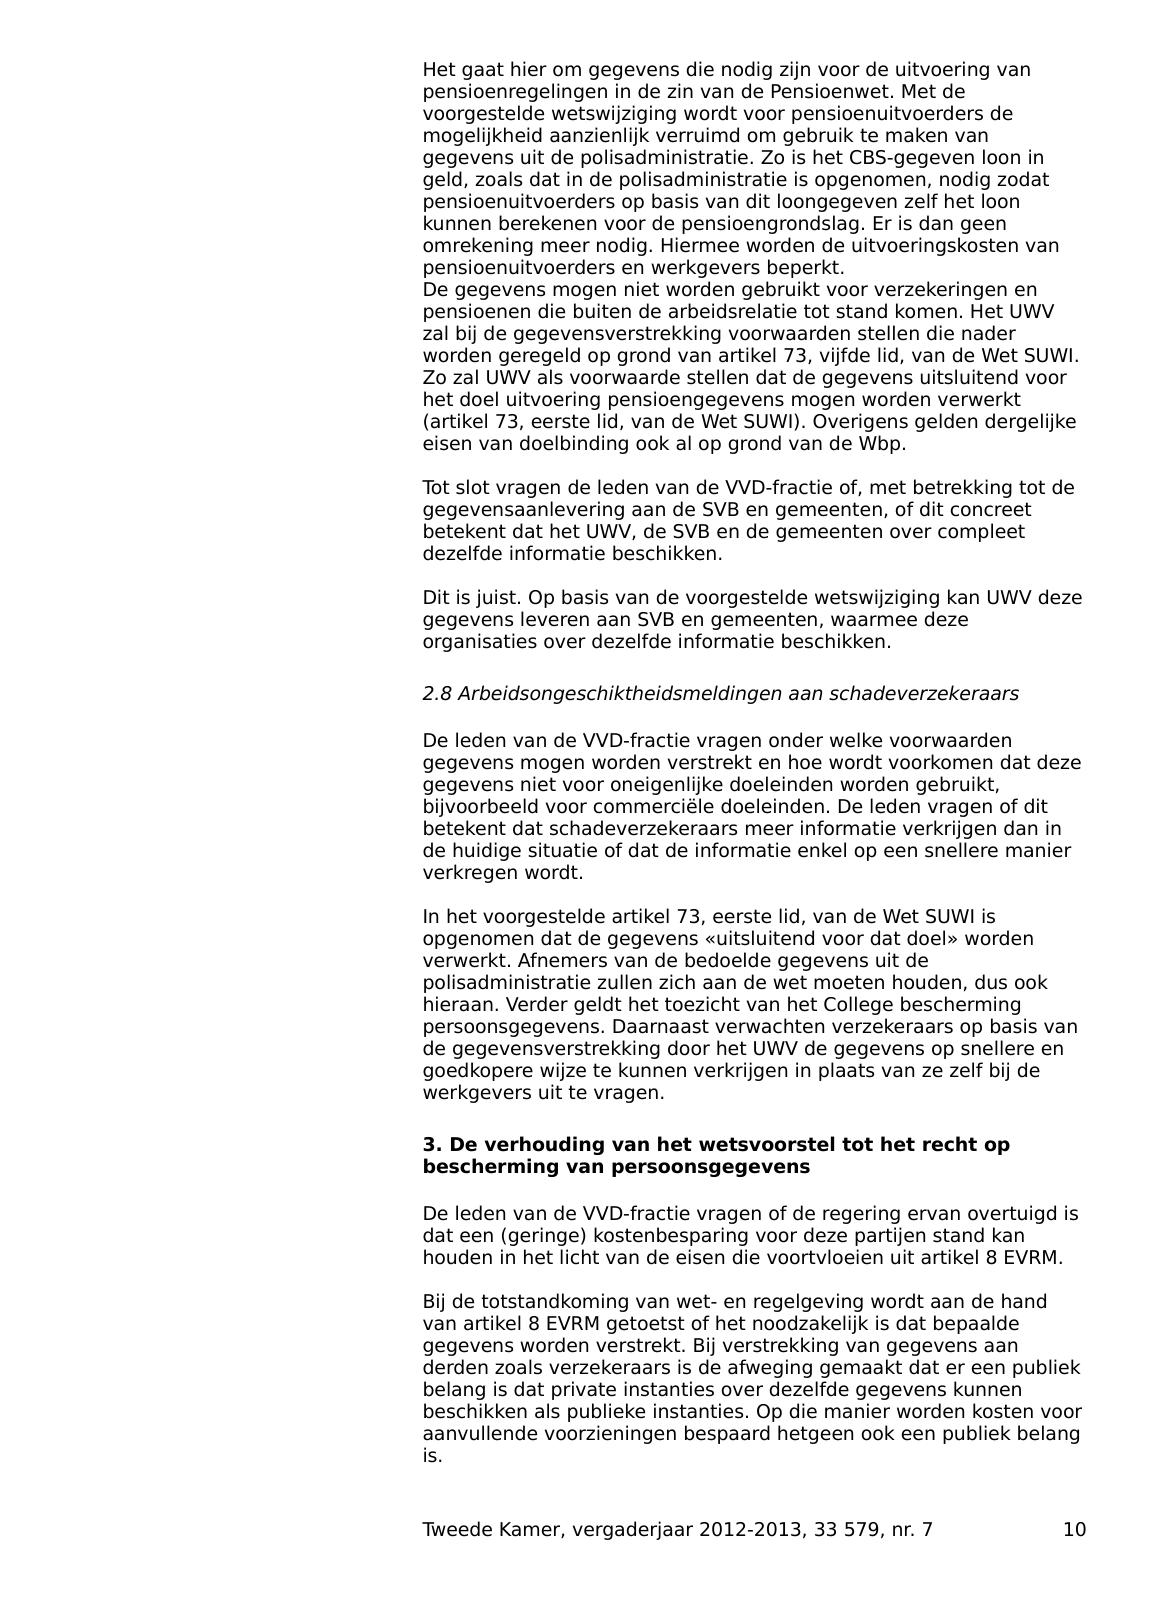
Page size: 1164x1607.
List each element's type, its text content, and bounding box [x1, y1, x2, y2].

text Tot slot vragen de leden van de VVD-fractie of, met betrekking tot de gegevensaanlevering aan de SVB en gemeenten, of dit concreet betekent dat het UWV, de SVB en de gemeenten over compleet dezelfde informatie beschikken. [422, 477, 1087, 565]
text De leden van de VVD-fractie vragen of de regering ervan overtuigd is dat een (geringe) kostenbesparing voor deze partijen stand kan houden in het licht van de eisen die voortvloeien uit artikel 8 EVRM. [422, 1203, 1087, 1269]
text De gegevens mogen niet worden gebruikt voor verzekeringen en pensioenen die buiten de arbeidsrelatie tot stand komen. Het UWV zal bij de gegevensverstrekking voorwaarden stellen die nader worden geregeld op grond van artikel 73, vijfde lid, van de Wet SUWI. Zo zal UWV als voorwaarde stellen dat de gegevens uitsluitend voor het doel uitvoering pensioengegevens mogen worden verwerkt (artikel 73, eerste lid, van de Wet SUWI). Overigens gelden dergelijke eisen van doelbinding ook al op grond van de Wbp. [422, 279, 1087, 455]
text De leden van de VVD-fractie vragen onder welke voorwaarden gegevens mogen worden verstrekt en hoe wordt voorkomen dat deze gegevens niet voor oneigenlijke doeleinden worden gebruikt, bijvoorbeeld voor commerciële doeleinden. De leden vragen of dit betekent dat schadeverzekeraars meer informatie verkrijgen dan in de huidige situatie of dat de informatie enkel op een snellere manier verkregen wordt. [422, 730, 1087, 884]
text Het gaat hier om gegevens die nodig zijn voor de uitvoering van pensioenregelingen in de zin van de Pensioenwet. Met de voorgestelde wetswijziging wordt voor pensioenuitvoerders de mogelijkheid aanzienlijk verruimd om gebruik te maken van gegevens uit de polisadministratie. Zo is het CBS-gegeven loon in geld, zoals dat in de polisadministratie is opgenomen, nodig zodat pensioenuitvoerders op basis van dit loongegeven zelf het loon kunnen berekenen voor de pensioengrondslag. Er is dan geen omrekening meer nodig. Hiermee worden de uitvoeringskosten van pensioenuitvoerders en werkgevers beperkt. [422, 59, 1087, 279]
subtitle 2.8 Arbeidsongeschiktheidsmeldingen aan schadeverzekeraars [422, 683, 1087, 705]
text In het voorgestelde artikel 73, eerste lid, van de Wet SUWI is opgenomen dat de gegevens «uitsluitend voor dat doel» worden verwerkt. Afnemers van de bedoelde gegevens uit de polisadministratie zullen zich aan de wet moeten houden, dus ook hieraan. Verder geldt het toezicht van het College bescherming persoonsgegevens. Daarnaast verwachten verzekeraars op basis van de gegevensverstrekking door het UWV de gegevens op snellere en goedkopere wijze te kunnen verkrijgen in plaats van ze zelf bij de werkgevers uit te vragen. [422, 906, 1087, 1104]
text Bij de totstandkoming van wet- en regelgeving wordt aan de hand van artikel 8 EVRM getoetst of het noodzakelijk is dat bepaalde gegevens worden verstrekt. Bij verstrekking van gegevens aan derden zoals verzekeraars is de afweging gemaakt dat er een publiek belang is dat private instanties over dezelfde gegevens kunnen beschikken als publieke instanties. Op die manier worden kosten voor aanvullende voorzieningen bespaard hetgeen ook een publiek belang is. [422, 1291, 1087, 1467]
subtitle 3. De verhouding van het wetsvoorstel tot het recht op bescherming van persoonsgegevens [422, 1134, 1087, 1178]
text Dit is juist. Op basis van de voorgestelde wetswijziging kan UWV deze gegevens leveren aan SVB en gemeenten, waarmee deze organisaties over dezelfde informatie beschikken. [422, 587, 1087, 653]
